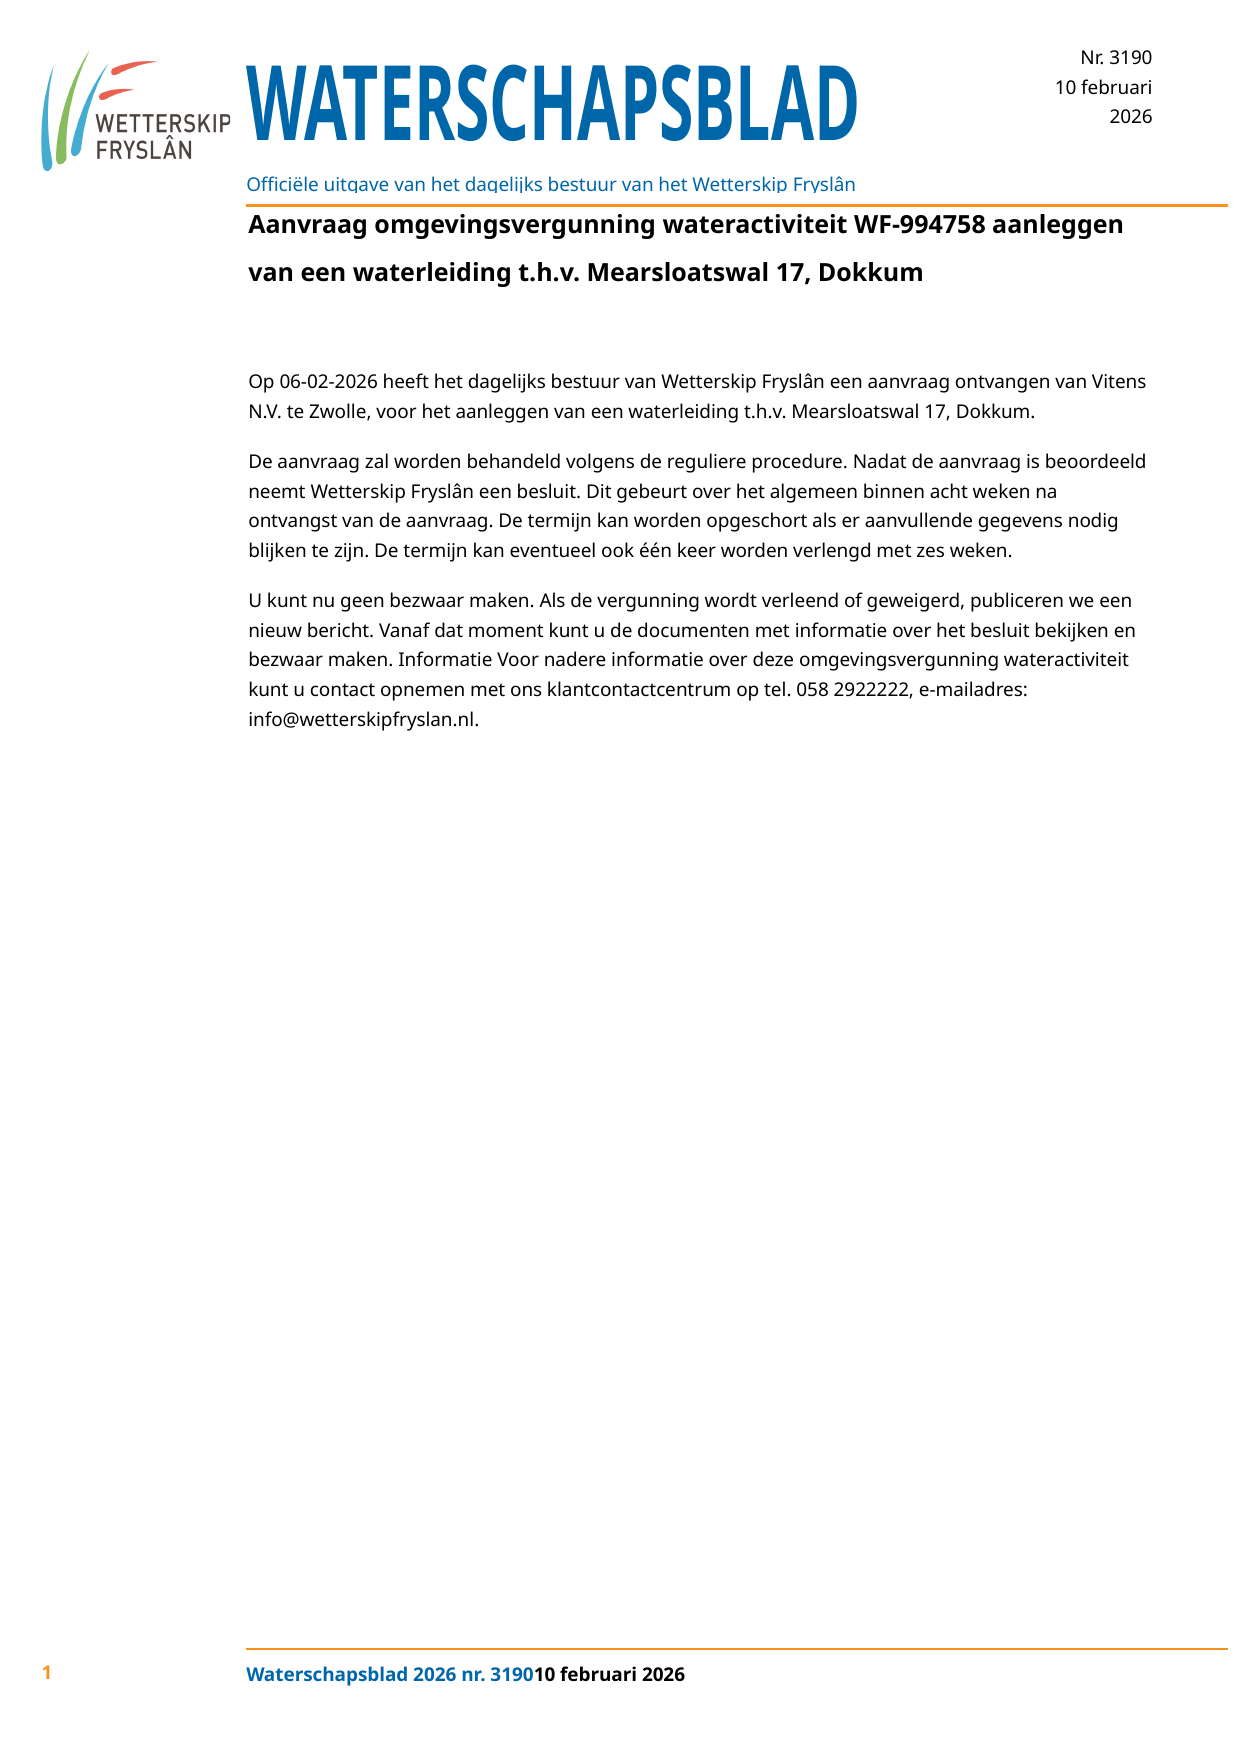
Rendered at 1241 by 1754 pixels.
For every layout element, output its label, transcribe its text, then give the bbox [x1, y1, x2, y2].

text U kunt nu geen bezwaar maken. Als de vergunning wordt verleend of geweigerd, publiceren we een nieuw bericht. Vanaf dat moment kunt u de documenten met informatie over het besluit bekijken en bezwaar maken. Informatie Voor nadere informatie over deze omgevingsvergunning wateractiviteit kunt u contact opnemen met ons klantcontactcentrum op tel. 058 2922222, e-mailadres: info@wetterskipfryslan.nl. [248, 587, 1152, 732]
text De aanvraag zal worden behandeld volgens de reguliere procedure. Nadat de aanvraag is beoordeeld neemt Wetterskip Fryslân een besluit. Dit gebeurt over het algemeen binnen acht weken na ontvangst van de aanvraag. De termijn kan worden opgeschort als er aanvullende gegevens nodig blijken te zijn. De termijn kan eventueel ook één keer worden verlengd met zes weken. [248, 448, 1152, 563]
text Aanvraag omgevingsvergunning wateractiviteit WF-994758 aanleggen van een waterleiding t.h.v. Mearsloatswal 17, Dokkum [248, 207, 1152, 288]
picture [41, 47, 231, 172]
text Op 06-02-2026 heeft het dagelijks bestuur van Wetterskip Fryslân een aanvraag ontvangen van Vitens N.V. te Zwolle, voor het aanleggen van een waterleiding t.h.v. Mearsloatswal 17, Dokkum. [248, 368, 1152, 424]
